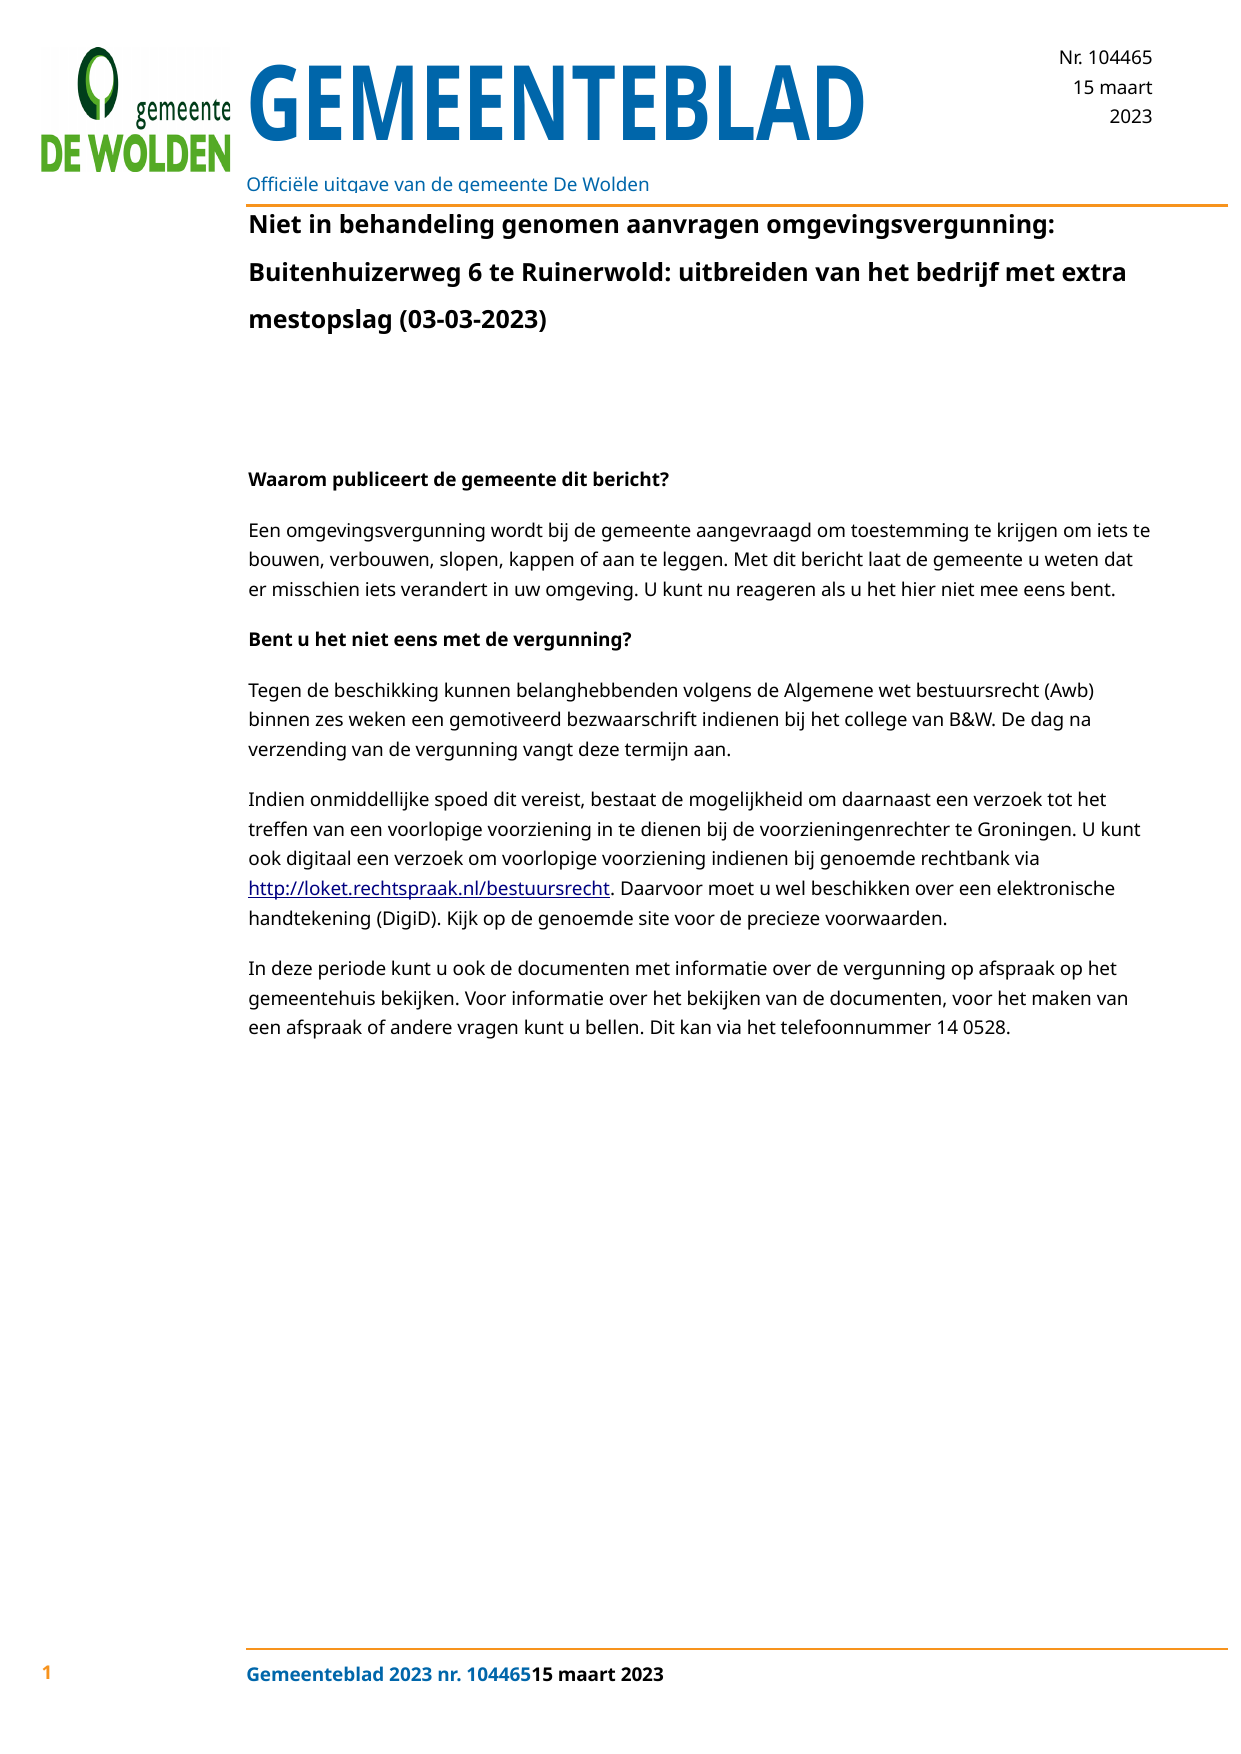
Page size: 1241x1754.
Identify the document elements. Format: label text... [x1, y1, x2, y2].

text Tegen de beschikking kunnen belanghebbenden volgens de Algemene wet bestuursrecht (Awb) binnen zes weken een gemotiveerd bezwaarschrift indienen bij het college van B&W. De dag na verzending van de vergunning vangt deze termijn aan. [248, 677, 1152, 762]
text Een omgevingsvergunning wordt bij de gemeente aangevraagd om toestemming te krijgen om iets te bouwen, verbouwen, slopen, kappen of aan te leggen. Met dit bericht laat de gemeente u weten dat er misschien iets verandert in uw omgeving. U kunt nu reageren als u het hier niet mee eens bent. [248, 517, 1152, 602]
text Bent u het niet eens met de vergunning? [248, 626, 1152, 652]
text Indien onmiddellijke spoed dit vereist, bestaat de mogelijkheid om daarnaast een verzoek tot het treffen van een voorlopige voorziening in te dienen bij de voorzieningenrechter te Groningen. U kunt ook digitaal een verzoek om voorlopige voorziening indienen bij genoemde rechtbank via http://loket.rechtspraak.nl/bestuursrecht. Daarvoor moet u wel beschikken over een elektronische handtekening (DigiD). Kijk op de genoemde site voor de precieze voorwaarden. [248, 786, 1152, 930]
text In deze periode kunt u ook de documenten met informatie over de vergunning op afspraak op het gemeentehuis bekijken. Voor informatie over het bekijken van de documenten, voor het maken van een afspraak of andere vragen kunt u bellen. Dit kan via het telefoonnummer 14 0528. [248, 955, 1152, 1040]
picture [41, 47, 231, 172]
text Niet in behandeling genomen aanvragen omgevingsvergunning: Buitenhuizerweg 6 te Ruinerwold: uitbreiden van het bedrijf met extra mestopslag (03-03-2023) [248, 207, 1152, 336]
text Waarom publiceert de gemeente dit bericht? [248, 466, 1152, 492]
